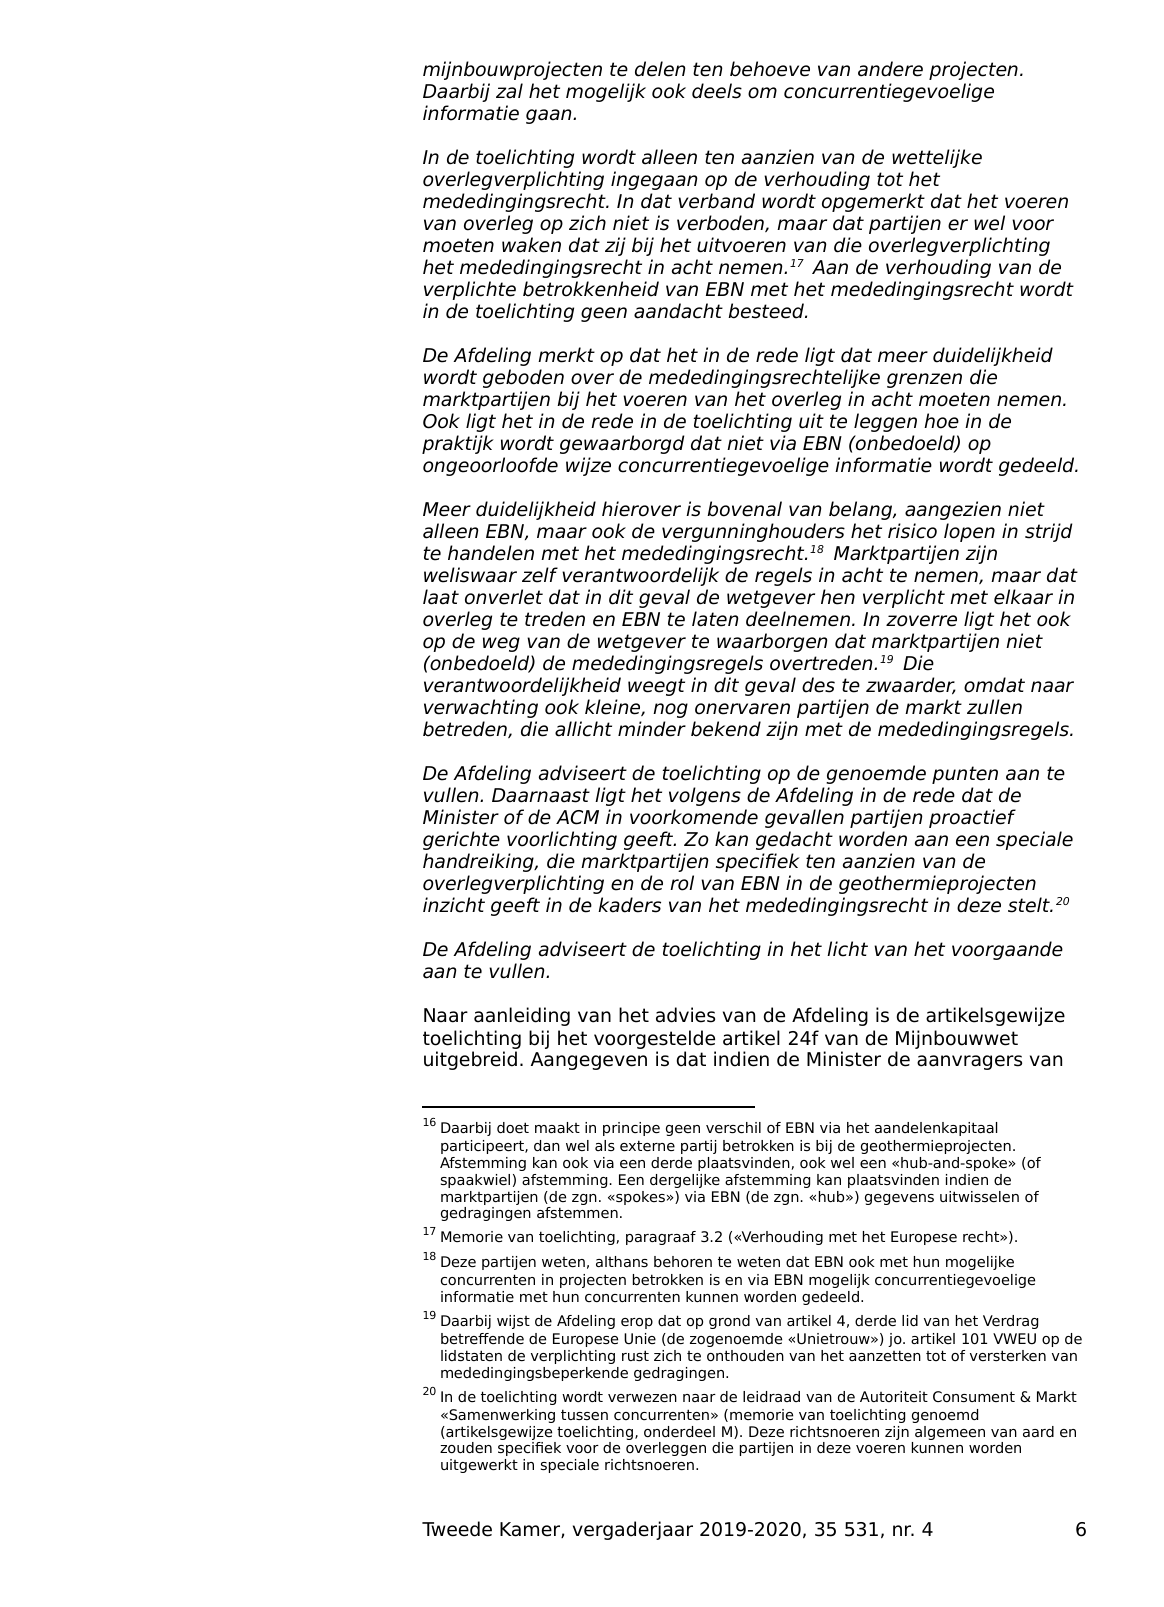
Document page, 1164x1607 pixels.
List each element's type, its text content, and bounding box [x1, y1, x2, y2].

text De Afdeling merkt op dat het in de rede ligt dat meer duidelijkheid wordt geboden over de mededingingsrechtelijke grenzen die marktpartijen bij het voeren van het overleg in acht moeten nemen. Ook ligt het in de rede in de toelichting uit te leggen hoe in de praktijk wordt gewaarborgd dat niet via EBN (onbedoeld) op ongeoorloofde wijze concurrentiegevoelige informatie wordt gedeeld. [422, 345, 1087, 477]
text Deze partijen weten, althans behoren te weten dat EBN ook met hun mogelijke concurrenten in projecten betrokken is en via EBN mogelijk concurrentiegevoelige informatie met hun concurrenten kunnen worden gedeeld. [422, 1250, 1087, 1306]
text mijnbouwprojecten te delen ten behoeve van andere projecten. Daarbij zal het mogelijk ook deels om concurrentiegevoelige informatie gaan. [422, 59, 1087, 125]
text In de toelichting wordt verwezen naar de leidraad van de Autoriteit Consument & Markt «Samenwerking tussen concurrenten» (memorie van toelichting genoemd (artikelsgewijze toelichting, onderdeel M). Deze richtsnoeren zijn algemeen van aard en zouden specifiek voor de overleggen die partijen in deze voeren kunnen worden uitgewerkt in speciale richtsnoeren. [422, 1385, 1087, 1474]
text Daarbij doet maakt in principe geen verschil of EBN via het aandelenkapitaal participeert, dan wel als externe partij betrokken is bij de geothermieprojecten. Afstemming kan ook via een derde plaatsvinden, ook wel een «hub-and-spoke» (of spaakwiel) afstemming. Een dergelijke afstemming kan plaatsvinden indien de marktpartijen (de zgn. «spokes») via EBN (de zgn. «hub») gegevens uitwisselen of gedragingen afstemmen. [422, 1116, 1087, 1222]
text Meer duidelijkheid hierover is bovenal van belang, aangezien niet alleen EBN, maar ook de vergunninghouders het risico lopen in strijd te handelen met het mededingingsrecht. Marktpartijen zijn weliswaar zelf verantwoordelijk de regels in acht te nemen, maar dat laat onverlet dat in dit geval de wetgever hen verplicht met elkaar in overleg te treden en EBN te laten deelnemen. In zoverre ligt het ook op de weg van de wetgever te waarborgen dat marktpartijen niet (onbedoeld) de mededingingsregels overtreden. Die verantwoordelijkheid weegt in dit geval des te zwaarder, omdat naar verwachting ook kleine, nog onervaren partijen de markt zullen betreden, die allicht minder bekend zijn met de mededingingsregels. [422, 499, 1087, 741]
text Memorie van toelichting, paragraaf 3.2 («Verhouding met het Europese recht»). [422, 1225, 1087, 1247]
text De Afdeling adviseert de toelichting op de genoemde punten aan te vullen. Daarnaast ligt het volgens de Afdeling in de rede dat de Minister of de ACM in voorkomende gevallen partijen proactief gerichte voorlichting geeft. Zo kan gedacht worden aan een speciale handreiking, die marktpartijen specifiek ten aanzien van de overlegverplichting en de rol van EBN in de geothermieprojecten inzicht geeft in de kaders van het mededingingsrecht in deze stelt. [422, 763, 1087, 917]
text Daarbij wijst de Afdeling erop dat op grond van artikel 4, derde lid van het Verdrag betreffende de Europese Unie (de zogenoemde «Unietrouw») jo. artikel 101 VWEU op de lidstaten de verplichting rust zich te onthouden van het aanzetten tot of versterken van mededingingsbeperkende gedragingen. [422, 1309, 1087, 1382]
text De Afdeling adviseert de toelichting in het licht van het voorgaande aan te vullen. [422, 939, 1087, 983]
text In de toelichting wordt alleen ten aanzien van de wettelijke overlegverplichting ingegaan op de verhouding tot het mededingingsrecht. In dat verband wordt opgemerkt dat het voeren van overleg op zich niet is verboden, maar dat partijen er wel voor moeten waken dat zij bij het uitvoeren van die overlegverplichting het mededingingsrecht in acht nemen. Aan de verhouding van de verplichte betrokkenheid van EBN met het mededingingsrecht wordt in de toelichting geen aandacht besteed. [422, 147, 1087, 323]
text Naar aanleiding van het advies van de Afdeling is de artikelsgewijze toelichting bij het voorgestelde artikel 24f van de Mijnbouwwet uitgebreid. Aangegeven is dat indien de Minister de aanvragers van [422, 1005, 1087, 1071]
